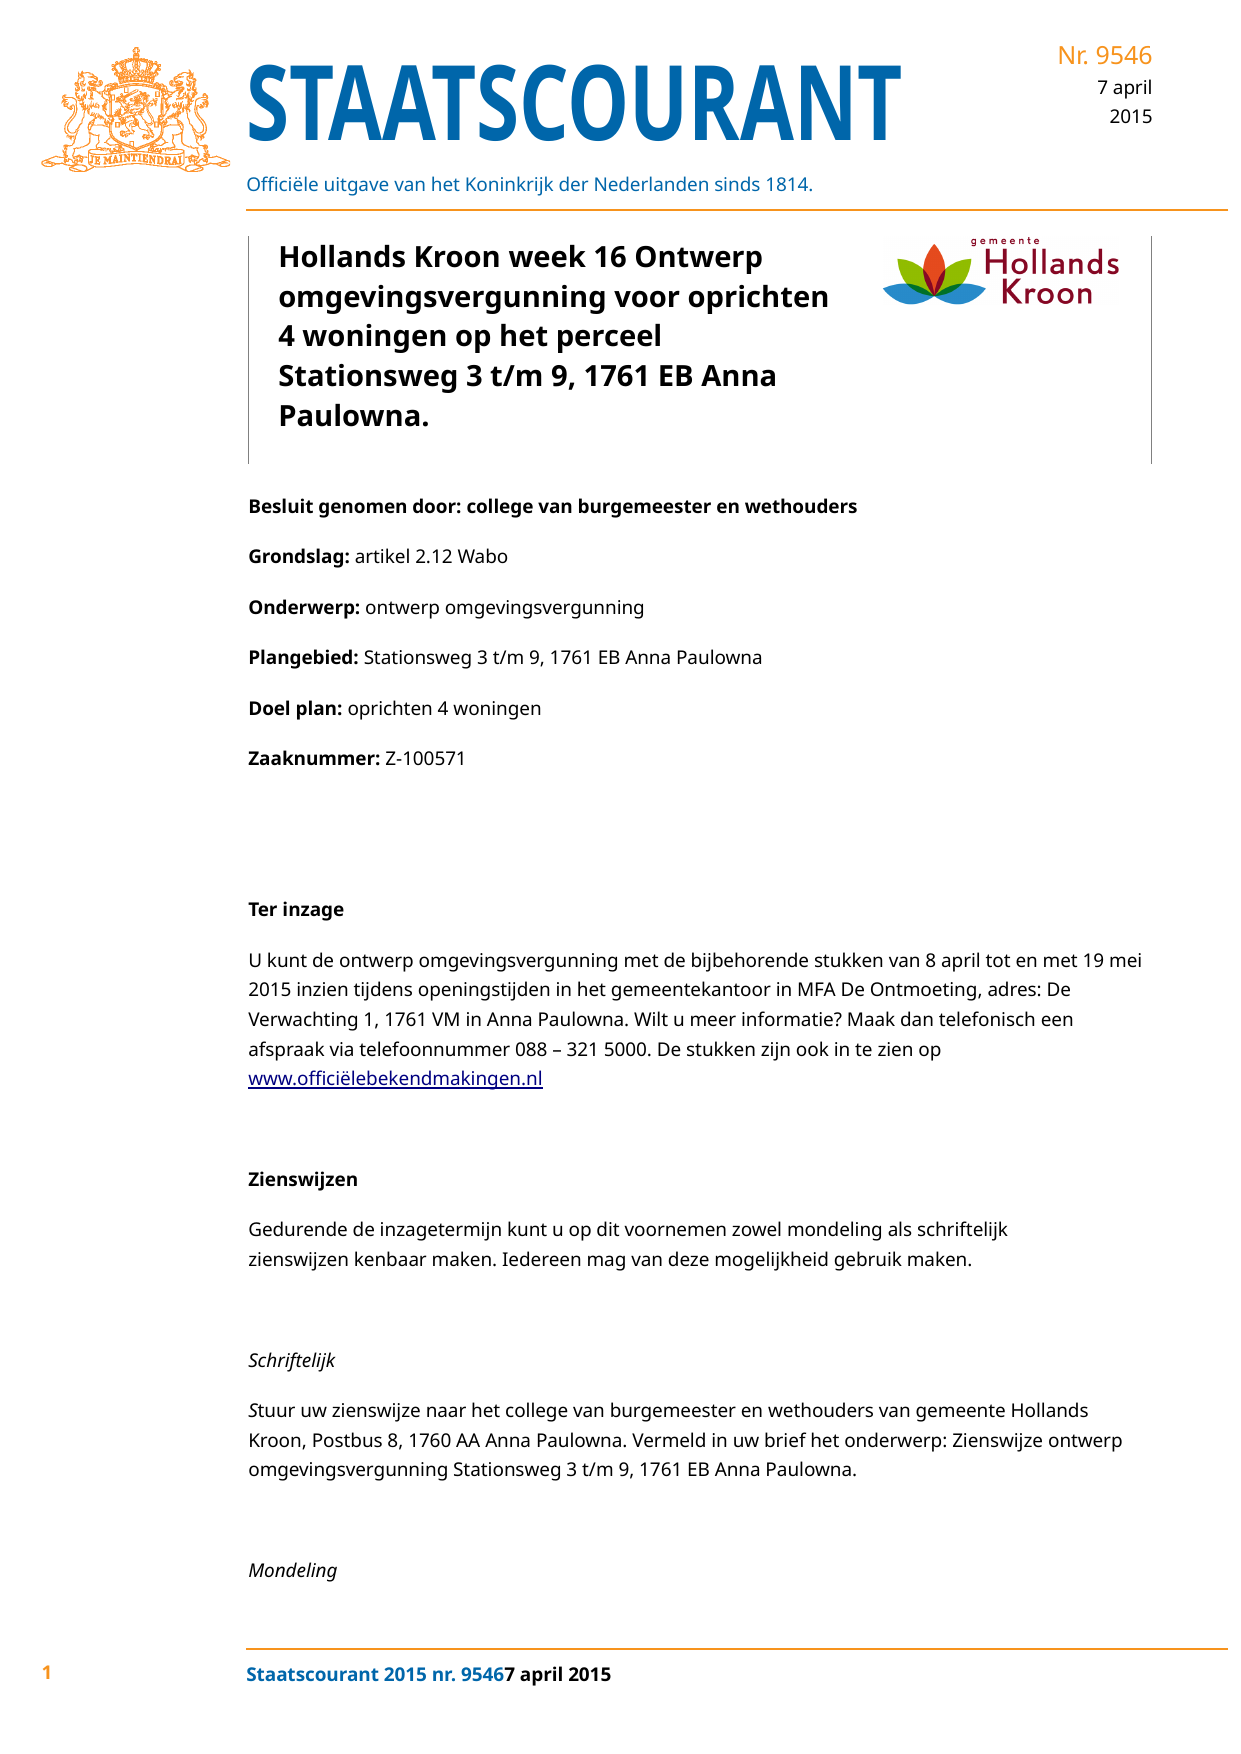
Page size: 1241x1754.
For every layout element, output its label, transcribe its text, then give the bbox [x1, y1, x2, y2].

text Zienswijzen [248, 1166, 1152, 1192]
text Mondeling [248, 1557, 1152, 1583]
text Doel plan: oprichten 4 woningen [248, 695, 1152, 721]
text U kunt de ontwerp omgevingsvergunning met de bijbehorende stukken van 8 april tot en met 19 mei 2015 inzien tijdens openingstijden in het gemeentekantoor in MFA De Ontmoeting, adres: De Verwachting 1, 1761 VM in Anna Paulowna. Wilt u meer informatie? Maak dan telefonisch een afspraak via telefoonnummer 088 – 321 5000. De stukken zijn ook in te zien op www.officiëlebekendmakingen.nl [248, 947, 1152, 1091]
picture [41, 47, 231, 172]
text Onderwerp: ontwerp omgevingsvergunning [248, 594, 1152, 620]
text Plangebied: Stationsweg 3 t/m 9, 1761 EB Anna Paulowna [248, 644, 1152, 670]
text Besluit genomen door: college van burgemeester en wethouders [248, 493, 1152, 519]
text Ter inzage [248, 897, 1152, 922]
text Gedurende de inzagetermijn kunt u op dit voornemen zowel mondeling als schriftelijk zienswijzen kenbaar maken. Iedereen mag van deze mogelijkheid gebruik maken. [248, 1217, 1152, 1272]
text Stuur uw zienswijze naar het college van burgemeester en wethouders van gemeente Hollands Kroon, Postbus 8, 1760 AA Anna Paulowna. Vermeld in uw brief het onderwerp: Zienswijze ontwerp omgevingsvergunning Stationsweg 3 t/m 9, 1761 EB Anna Paulowna. [248, 1397, 1152, 1482]
table_header [850, 236, 1151, 464]
text Schriftelijk [248, 1347, 1152, 1373]
text Grondslag: artikel 2.12 Wabo [248, 544, 1152, 569]
text Zaaknummer: Z-100571 [248, 745, 1152, 771]
picture [882, 236, 1119, 305]
table_header Hollands Kroon week 16 Ontwerp omgevingsvergunning voor oprichten 4 woningen op het perceel Stationsweg 3 t/m 9, 1761 EB Anna Paulowna. [249, 236, 850, 464]
